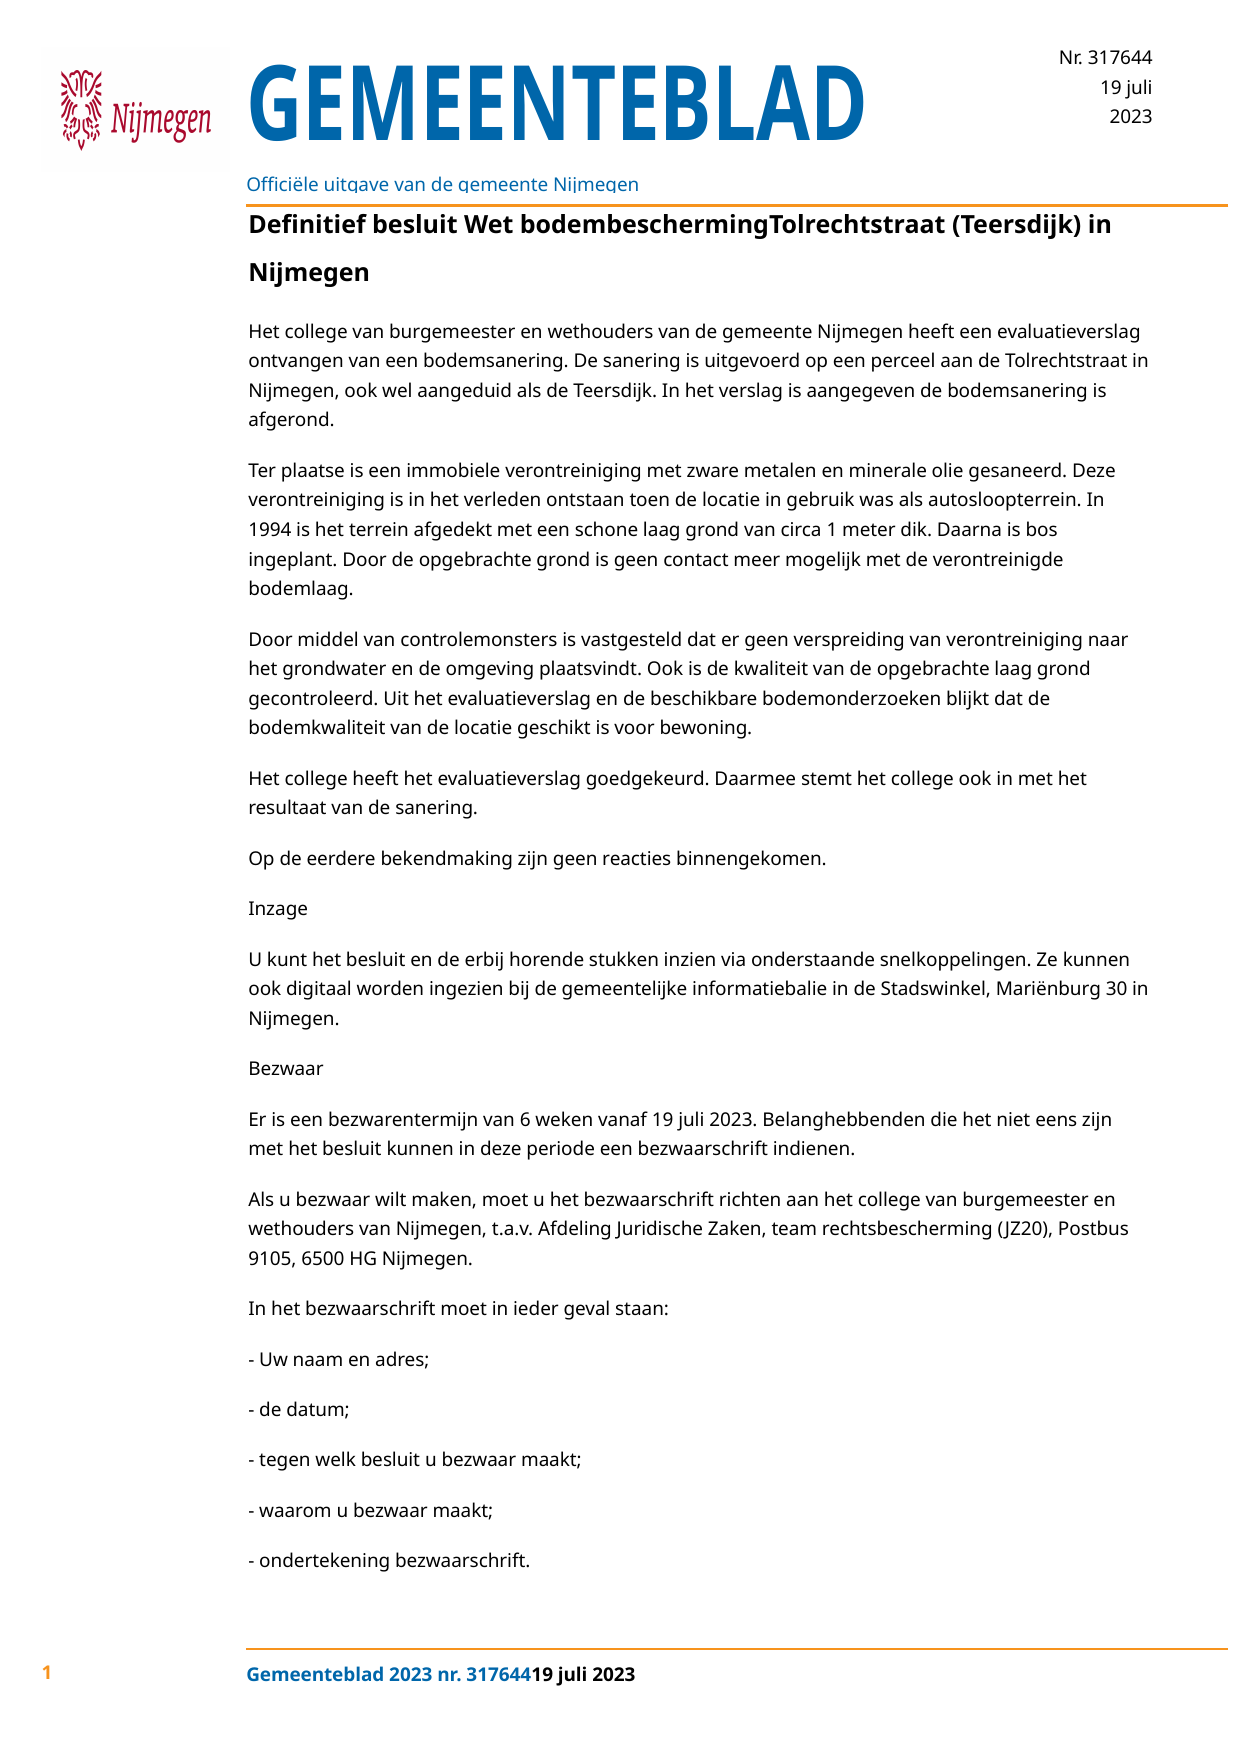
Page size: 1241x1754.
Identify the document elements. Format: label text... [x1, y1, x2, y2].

text Het college van burgemeester en wethouders van de gemeente Nijmegen heeft een evaluatieverslag ontvangen van een bodemsanering. De sanering is uitgevoerd op een perceel aan de Tolrechtstraat in Nijmegen, ook wel aangeduid als de Teersdijk. In het verslag is aangegeven de bodemsanering is afgerond. [248, 318, 1152, 432]
text In het bezwaarschrift moet in ieder geval staan: [248, 1295, 1152, 1321]
text Inzage [248, 895, 1152, 921]
text Als u bezwaar wilt maken, moet u het bezwaarschrift richten aan het college van burgemeester en wethouders van Nijmegen, t.a.v. Afdeling Juridische Zaken, team rechtsbescherming (JZ20), Postbus 9105, 6500 HG Nijmegen. [248, 1186, 1152, 1271]
picture [41, 47, 231, 172]
text U kunt het besluit en de erbij horende stukken inzien via onderstaande snelkoppelingen. Ze kunnen ook digitaal worden ingezien bij de gemeentelijke informatiebalie in de Stadswinkel, Mariënburg 30 in Nijmegen. [248, 946, 1152, 1031]
text - Uw naam en adres; [248, 1346, 1152, 1372]
text - waarom u bezwaar maakt; [248, 1497, 1152, 1523]
text Ter plaatse is een immobiele verontreiniging met zware metalen en minerale olie gesaneerd. Deze verontreiniging is in het verleden ontstaan toen de locatie in gebruik was als autosloopterrein. In 1994 is het terrein afgedekt met een schone laag grond van circa 1 meter dik. Daarna is bos ingeplant. Door de opgebrachte grond is geen contact meer mogelijk met de verontreinigde bodemlaag. [248, 457, 1152, 601]
text Bezwaar [248, 1055, 1152, 1081]
text - ondertekening bezwaarschrift. [248, 1547, 1152, 1573]
text Er is een bezwarentermijn van 6 weken vanaf 19 juli 2023. Belanghebbenden die het niet eens zijn met het besluit kunnen in deze periode een bezwaarschrift indienen. [248, 1106, 1152, 1161]
text Het college heeft het evaluatieverslag goedgekeurd. Daarmee stemt het college ook in met het resultaat van de sanering. [248, 765, 1152, 820]
text Door middel van controlemonsters is vastgesteld dat er geen verspreiding van verontreiniging naar het grondwater en de omgeving plaatsvindt. Ook is de kwaliteit van de opgebrachte laag grond gecontroleerd. Uit het evaluatieverslag en de beschikbare bodemonderzoeken blijkt dat de bodemkwaliteit van de locatie geschikt is voor bewoning. [248, 626, 1152, 740]
text - tegen welk besluit u bezwaar maakt; [248, 1447, 1152, 1472]
text - de datum; [248, 1396, 1152, 1422]
text Definitief besluit Wet bodembeschermingTolrechtstraat (Teersdijk) in Nijmegen [248, 207, 1152, 288]
text Op de eerdere bekendmaking zijn geen reacties binnengekomen. [248, 845, 1152, 871]
